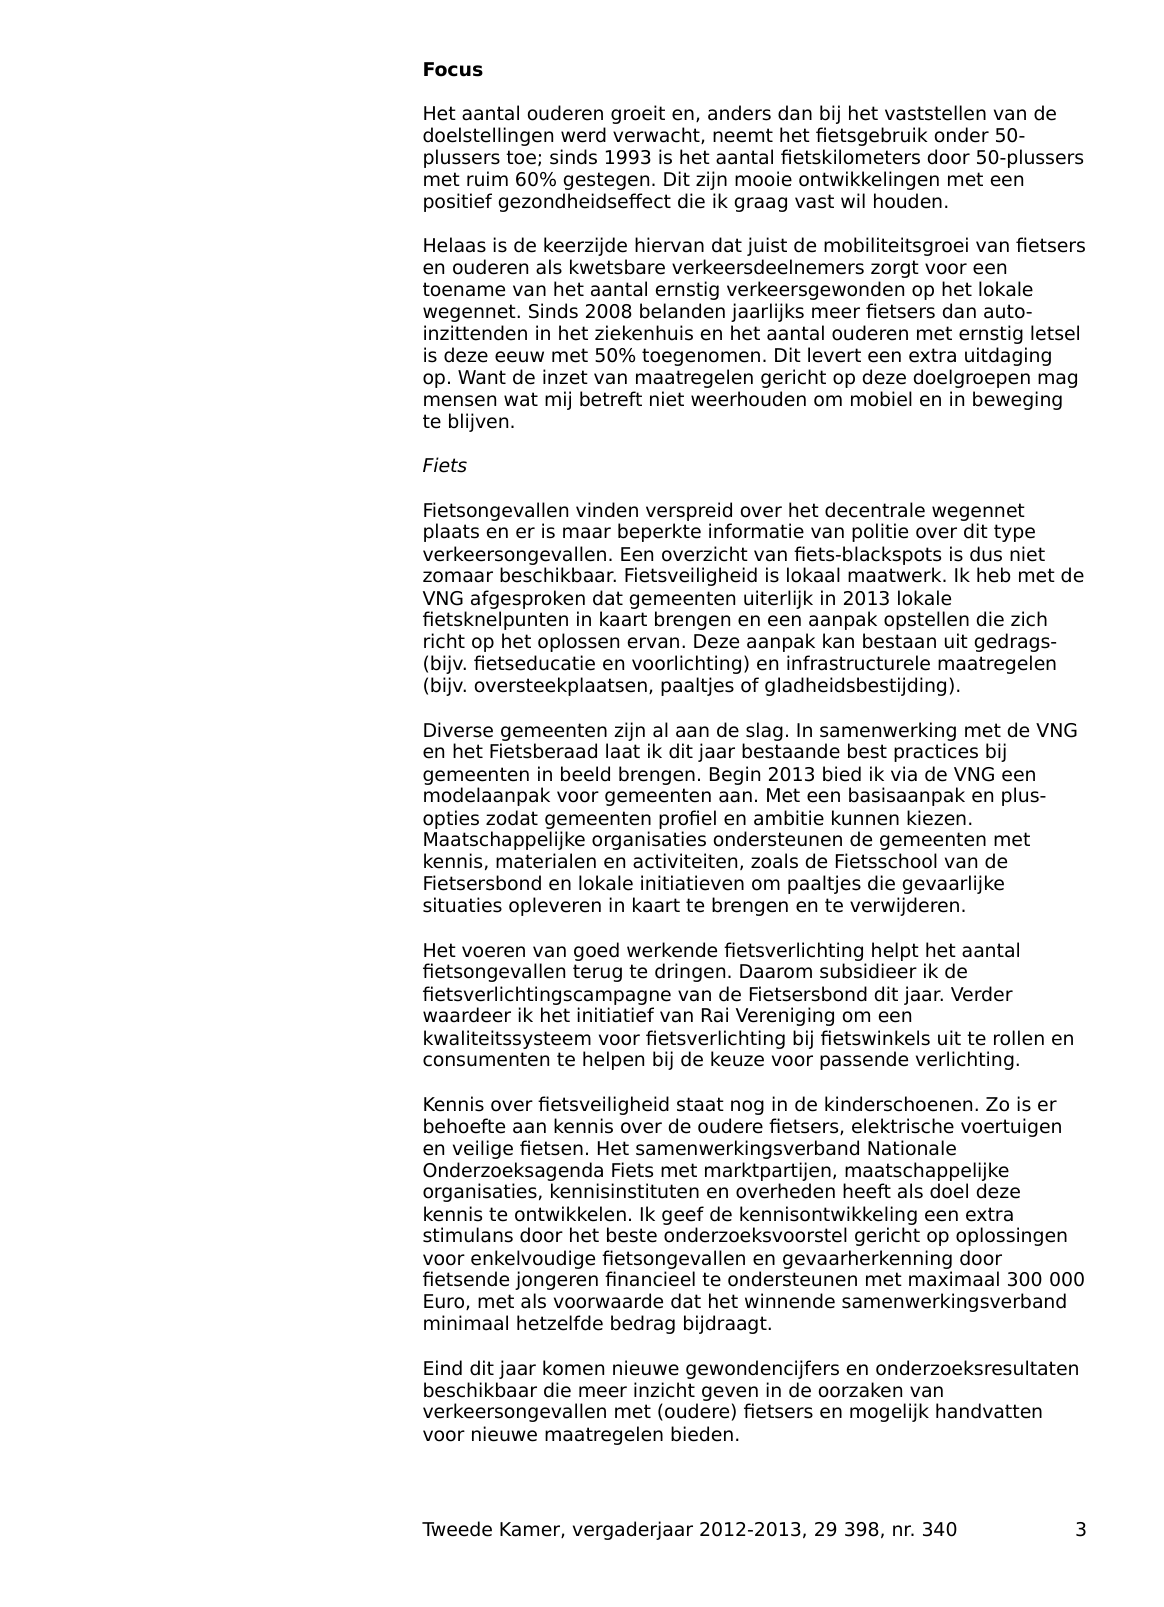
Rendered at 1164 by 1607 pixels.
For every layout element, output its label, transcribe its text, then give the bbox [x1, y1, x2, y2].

subtitle Fiets [422, 455, 1087, 477]
subtitle Focus [422, 59, 1087, 81]
text Fietsongevallen vinden verspreid over het decentrale wegennet plaats en er is maar beperkte informatie van politie over dit type verkeersongevallen. Een overzicht van fiets-blackspots is dus niet zomaar beschikbaar. Fietsveiligheid is lokaal maatwerk. Ik heb met de VNG afgesproken dat gemeenten uiterlijk in 2013 lokale fietsknelpunten in kaart brengen en een aanpak opstellen die zich richt op het oplossen ervan. Deze aanpak kan bestaan uit gedrags- (bijv. fietseducatie en voorlichting) en infrastructurele maatregelen (bijv. oversteekplaatsen, paaltjes of gladheidsbestijding). [422, 499, 1087, 697]
text Het aantal ouderen groeit en, anders dan bij het vaststellen van de doelstellingen werd verwacht, neemt het fietsgebruik onder 50-plussers toe; sinds 1993 is het aantal fietskilometers door 50-plussers met ruim 60% gestegen. Dit zijn mooie ontwikkelingen met een positief gezondheidseffect die ik graag vast wil houden. [422, 103, 1087, 213]
text Het voeren van goed werkende fietsverlichting helpt het aantal fietsongevallen terug te dringen. Daarom subsidieer ik de fietsverlichtingscampagne van de Fietsersbond dit jaar. Verder waardeer ik het initiatief van Rai Vereniging om een kwaliteitssysteem voor fietsverlichting bij fietswinkels uit te rollen en consumenten te helpen bij de keuze voor passende verlichting. [422, 939, 1087, 1071]
text Diverse gemeenten zijn al aan de slag. In samenwerking met de VNG en het Fietsberaad laat ik dit jaar bestaande best practices bij gemeenten in beeld brengen. Begin 2013 bied ik via de VNG een modelaanpak voor gemeenten aan. Met een basisaanpak en plus-opties zodat gemeenten profiel en ambitie kunnen kiezen. Maatschappelijke organisaties ondersteunen de gemeenten met kennis, materialen en activiteiten, zoals de Fietsschool van de Fietsersbond en lokale initiatieven om paaltjes die gevaarlijke situaties opleveren in kaart te brengen en te verwijderen. [422, 719, 1087, 917]
text Eind dit jaar komen nieuwe gewondencijfers en onderzoeksresultaten beschikbaar die meer inzicht geven in de oorzaken van verkeersongevallen met (oudere) fietsers en mogelijk handvatten voor nieuwe maatregelen bieden. [422, 1357, 1087, 1445]
text Kennis over fietsveiligheid staat nog in de kinderschoenen. Zo is er behoefte aan kennis over de oudere fietsers, elektrische voertuigen en veilige fietsen. Het samenwerkingsverband Nationale Onderzoeksagenda Fiets met marktpartijen, maatschappelijke organisaties, kennisinstituten en overheden heeft als doel deze kennis te ontwikkelen. Ik geef de kennisontwikkeling een extra stimulans door het beste onderzoeksvoorstel gericht op oplossingen voor enkelvoudige fietsongevallen en gevaarherkenning door fietsende jongeren financieel te ondersteunen met maximaal 300 000 Euro, met als voorwaarde dat het winnende samenwerkingsverband minimaal hetzelfde bedrag bijdraagt. [422, 1093, 1087, 1335]
text Helaas is de keerzijde hiervan dat juist de mobiliteitsgroei van fietsers en ouderen als kwetsbare verkeersdeelnemers zorgt voor een toename van het aantal ernstig verkeersgewonden op het lokale wegennet. Sinds 2008 belanden jaarlijks meer fietsers dan auto-inzittenden in het ziekenhuis en het aantal ouderen met ernstig letsel is deze eeuw met 50% toegenomen. Dit levert een extra uitdaging op. Want de inzet van maatregelen gericht op deze doelgroepen mag mensen wat mij betreft niet weerhouden om mobiel en in beweging te blijven. [422, 235, 1087, 433]
